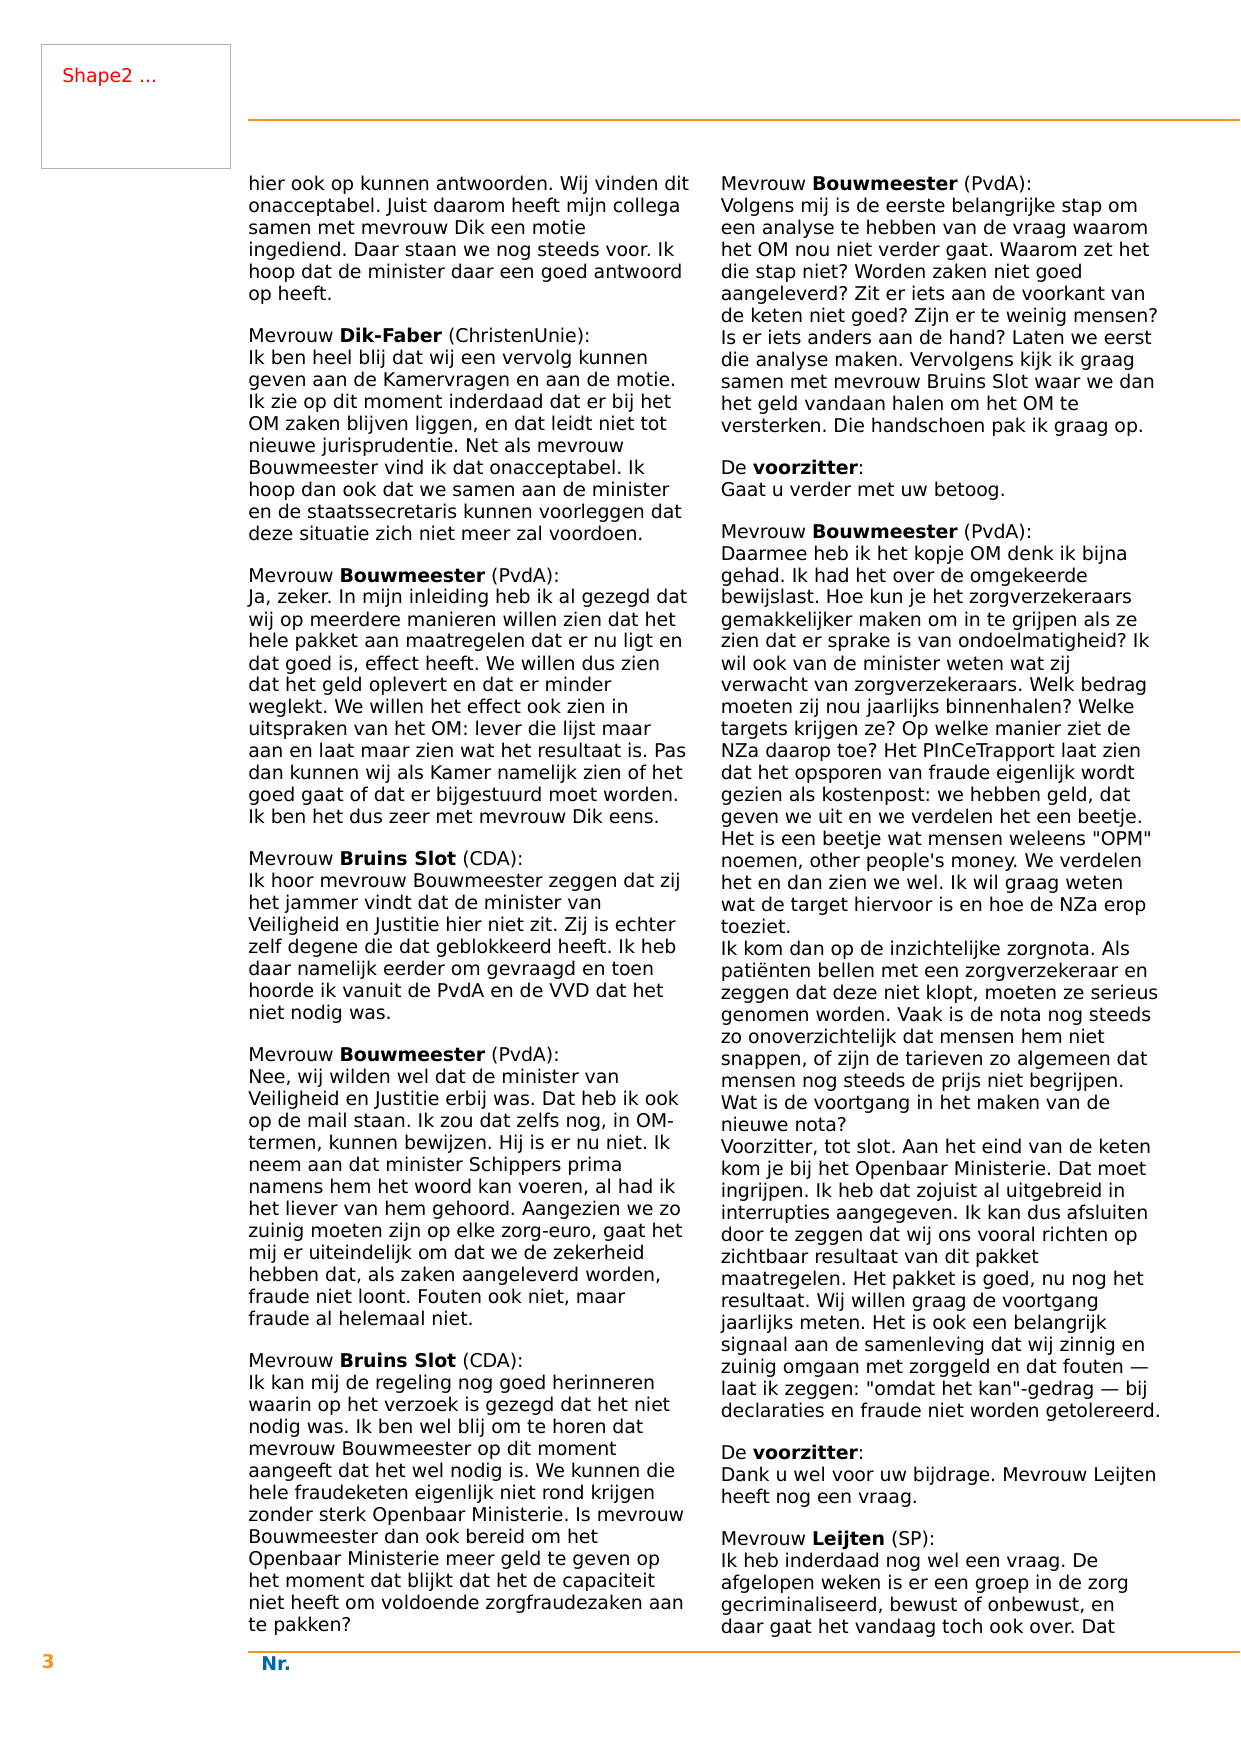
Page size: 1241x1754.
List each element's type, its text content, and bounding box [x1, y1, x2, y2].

text Nee, wij wilden wel dat de minister van Veiligheid en Justitie erbij was. Dat heb ik ook op de mail staan. Ik zou dat zelfs nog, in OM-termen, kunnen bewijzen. Hij is er nu niet. Ik neem aan dat minister Schippers prima namens hem het woord kan voeren, al had ik het liever van hem gehoord. Aangezien we zo zuinig moeten zijn op elke zorg-euro, gaat het mij er uiteindelijk om dat we de zekerheid hebben dat, als zaken aangeleverd worden, fraude niet loont. Fouten ook niet, maar fraude al helemaal niet. [248, 1066, 691, 1330]
text Mevrouw Dik-Faber (ChristenUnie): [248, 325, 691, 347]
text Ik hoor mevrouw Bouwmeester zeggen dat zij het jammer vindt dat de minister van Veiligheid en Justitie hier niet zit. Zij is echter zelf degene die dat geblokkeerd heeft. Ik heb daar namelijk eerder om gevraagd en toen hoorde ik vanuit de PvdA en de VVD dat het niet nodig was. [248, 870, 691, 1024]
text Gaat u verder met uw betoog. [721, 478, 1163, 501]
text Ik kom dan op de inzichtelijke zorgnota. Als patiënten bellen met een zorgverzekeraar en zeggen dat deze niet klopt, moeten ze serieus genomen worden. Vaak is de nota nog steeds zo onoverzichtelijk dat mensen hem niet snappen, of zijn de tarieven zo algemeen dat mensen nog steeds de prijs niet begrijpen. Wat is de voortgang in het maken van de nieuwe nota? [721, 938, 1163, 1136]
text hier ook op kunnen antwoorden. Wij vinden dit onacceptabel. Juist daarom heeft mijn collega samen met mevrouw Dik een motie ingediend. Daar staan we nog steeds voor. Ik hoop dat de minister daar een goed antwoord op heeft. [248, 173, 691, 305]
text Mevrouw Bruins Slot (CDA): [248, 848, 691, 870]
text Mevrouw Bouwmeester (PvdA): [248, 564, 691, 586]
text Daarmee heb ik het kopje OM denk ik bijna gehad. Ik had het over de omgekeerde bewijslast. Hoe kun je het zorgverzekeraars gemakkelijker maken om in te grijpen als ze zien dat er sprake is van ondoelmatigheid? Ik wil ook van de minister weten wat zij verwacht van zorgverzekeraars. Welk bedrag moeten zij nou jaarlijks binnenhalen? Welke targets krijgen ze? Op welke manier ziet de NZa daarop toe? Het PInCeTrapport laat zien dat het opsporen van fraude eigenlijk wordt gezien als kostenpost: we hebben geld, dat geven we uit en we verdelen het een beetje. Het is een beetje wat mensen weleens "OPM" noemen, other people's money. We verdelen het en dan zien we wel. Ik wil graag weten wat de target hiervoor is en hoe de NZa erop toeziet. [721, 542, 1163, 938]
text Mevrouw Bouwmeester (PvdA): [721, 521, 1163, 542]
text Mevrouw Bouwmeester (PvdA): [721, 173, 1163, 195]
text De voorzitter: [721, 1442, 1163, 1464]
text Dank u wel voor uw bijdrage. Mevrouw Leijten heeft nog een vraag. [721, 1464, 1163, 1508]
text Ik ben heel blij dat wij een vervolg kunnen geven aan de Kamervragen en aan de motie. Ik zie op dit moment inderdaad dat er bij het OM zaken blijven liggen, en dat leidt niet tot nieuwe jurisprudentie. Net als mevrouw Bouwmeester vind ik dat onacceptabel. Ik hoop dan ook dat we samen aan de minister en de staatssecretaris kunnen voorleggen dat deze situatie zich niet meer zal voordoen. [248, 347, 691, 544]
text Mevrouw Bouwmeester (PvdA): [248, 1044, 691, 1066]
text Ja, zeker. In mijn inleiding heb ik al gezegd dat wij op meerdere manieren willen zien dat het hele pakket aan maatregelen dat er nu ligt en dat goed is, effect heeft. We willen dus zien dat het geld oplevert en dat er minder weglekt. We willen het effect ook zien in uitspraken van het OM: lever die lijst maar aan en laat maar zien wat het resultaat is. Pas dan kunnen wij als Kamer namelijk zien of het goed gaat of dat er bijgestuurd moet worden. Ik ben het dus zeer met mevrouw Dik eens. [248, 586, 691, 828]
text Voorzitter, tot slot. Aan het eind van de keten kom je bij het Openbaar Ministerie. Dat moet ingrijpen. Ik heb dat zojuist al uitgebreid in interrupties aangegeven. Ik kan dus afsluiten door te zeggen dat wij ons vooral richten op zichtbaar resultaat van dit pakket maatregelen. Het pakket is goed, nu nog het resultaat. Wij willen graag de voortgang jaarlijks meten. Het is ook een belangrijk signaal aan de samenleving dat wij zinnig en zuinig omgaan met zorggeld en dat fouten — laat ik zeggen: "omdat het kan"-gedrag — bij declaraties en fraude niet worden getolereerd. [721, 1136, 1163, 1422]
text Ik kan mij de regeling nog goed herinneren waarin op het verzoek is gezegd dat het niet nodig was. Ik ben wel blij om te horen dat mevrouw Bouwmeester op dit moment aangeeft dat het wel nodig is. We kunnen die hele fraudeketen eigenlijk niet rond krijgen zonder sterk Openbaar Ministerie. Is mevrouw Bouwmeester dan ook bereid om het Openbaar Ministerie meer geld te geven op het moment dat blijkt dat het de capaciteit niet heeft om voldoende zorgfraudezaken aan te pakken? [248, 1372, 691, 1636]
text Volgens mij is de eerste belangrijke stap om een analyse te hebben van de vraag waarom het OM nou niet verder gaat. Waarom zet het die stap niet? Worden zaken niet goed aangeleverd? Zit er iets aan de voorkant van de keten niet goed? Zijn er te weinig mensen? Is er iets anders aan de hand? Laten we eerst die analyse maken. Vervolgens kijk ik graag samen met mevrouw Bruins Slot waar we dan het geld vandaan halen om het OM te versterken. Die handschoen pak ik graag op. [721, 195, 1163, 437]
text Mevrouw Bruins Slot (CDA): [248, 1350, 691, 1372]
text Ik heb inderdaad nog wel een vraag. De afgelopen weken is er een groep in de zorg gecriminaliseerd, bewust of onbewust, en daar gaat het vandaag toch ook over. Dat [721, 1549, 1163, 1637]
text De voorzitter: [721, 457, 1163, 478]
text Mevrouw Leijten (SP): [721, 1528, 1163, 1549]
